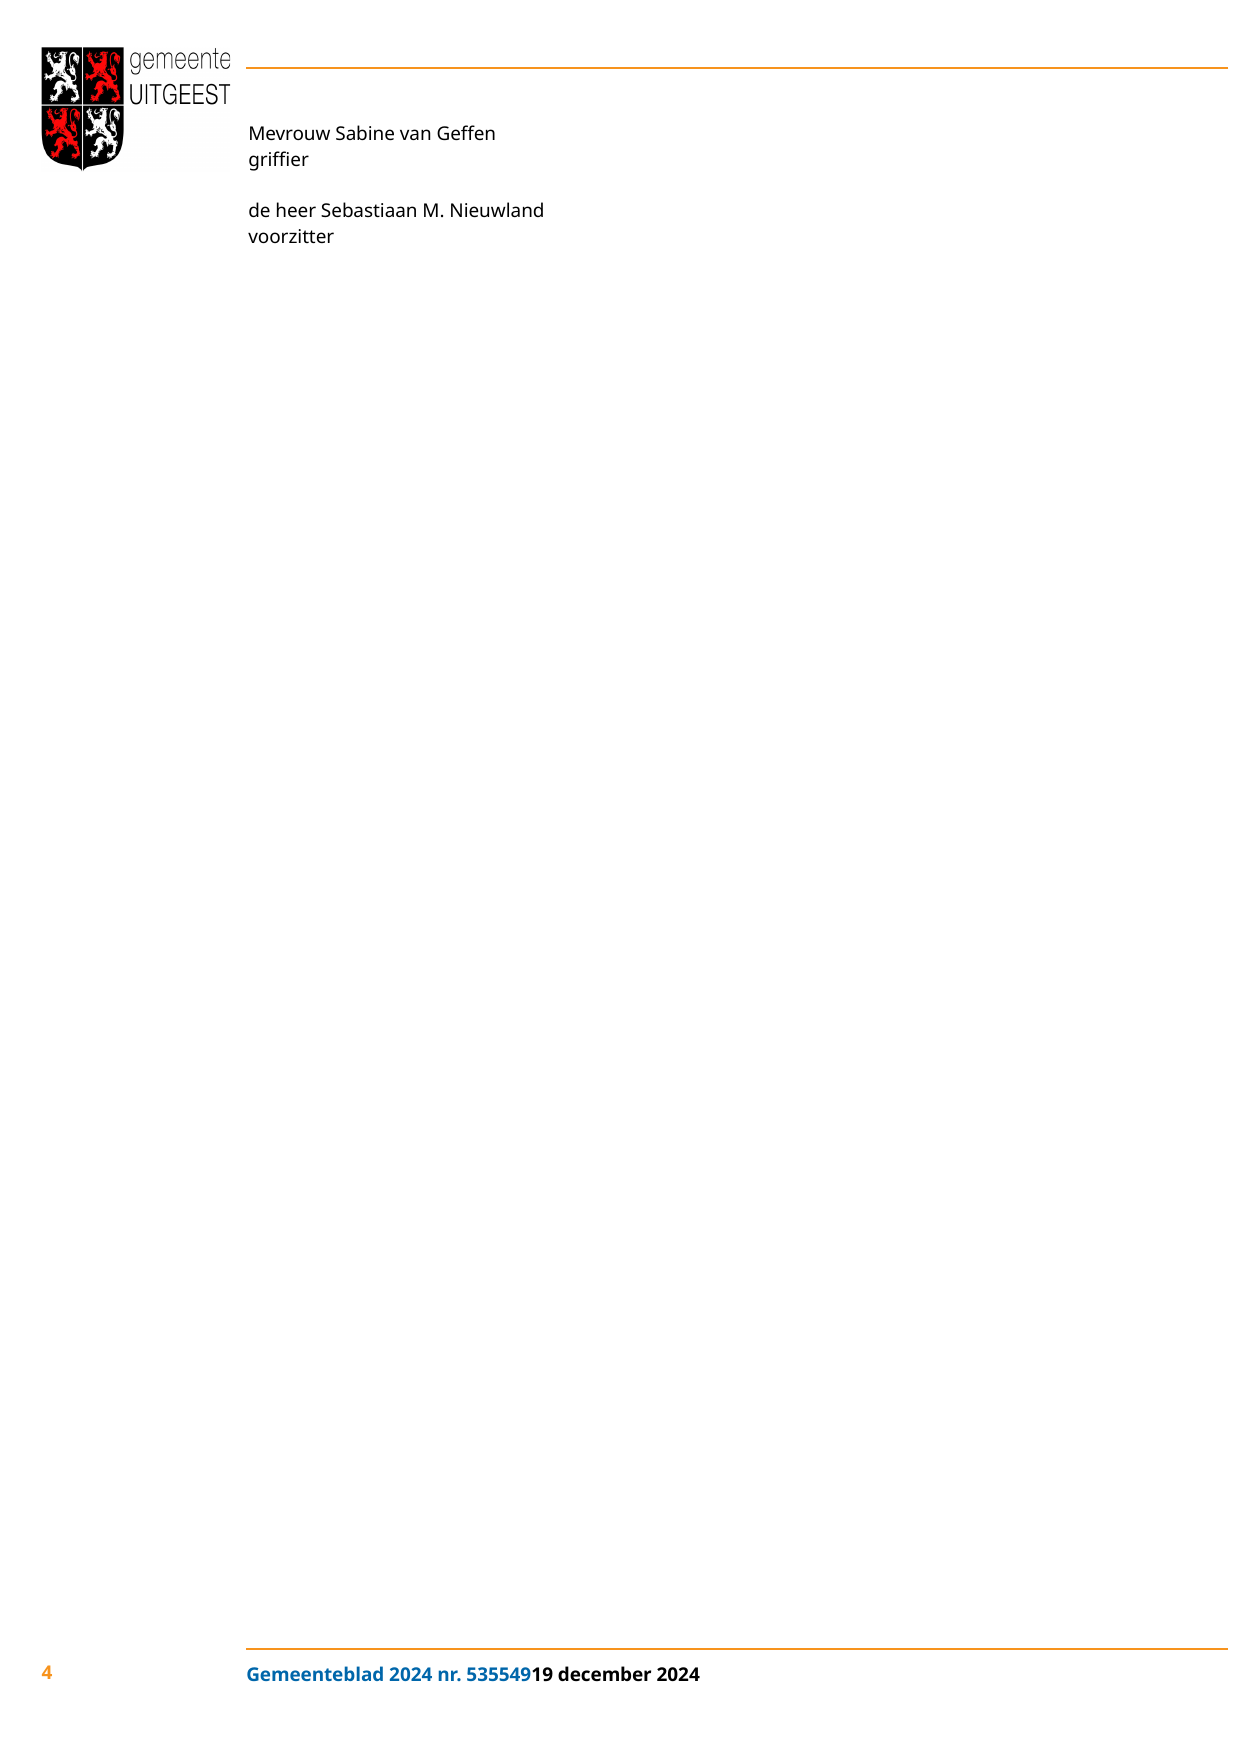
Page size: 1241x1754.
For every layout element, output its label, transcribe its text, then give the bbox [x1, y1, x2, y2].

text Mevrouw Sabine van Geffen [248, 121, 1152, 146]
text de heer Sebastiaan M. Nieuwland [248, 198, 1152, 223]
text griffier [248, 146, 1152, 172]
text voorzitter [248, 223, 1152, 249]
picture [41, 47, 231, 172]
